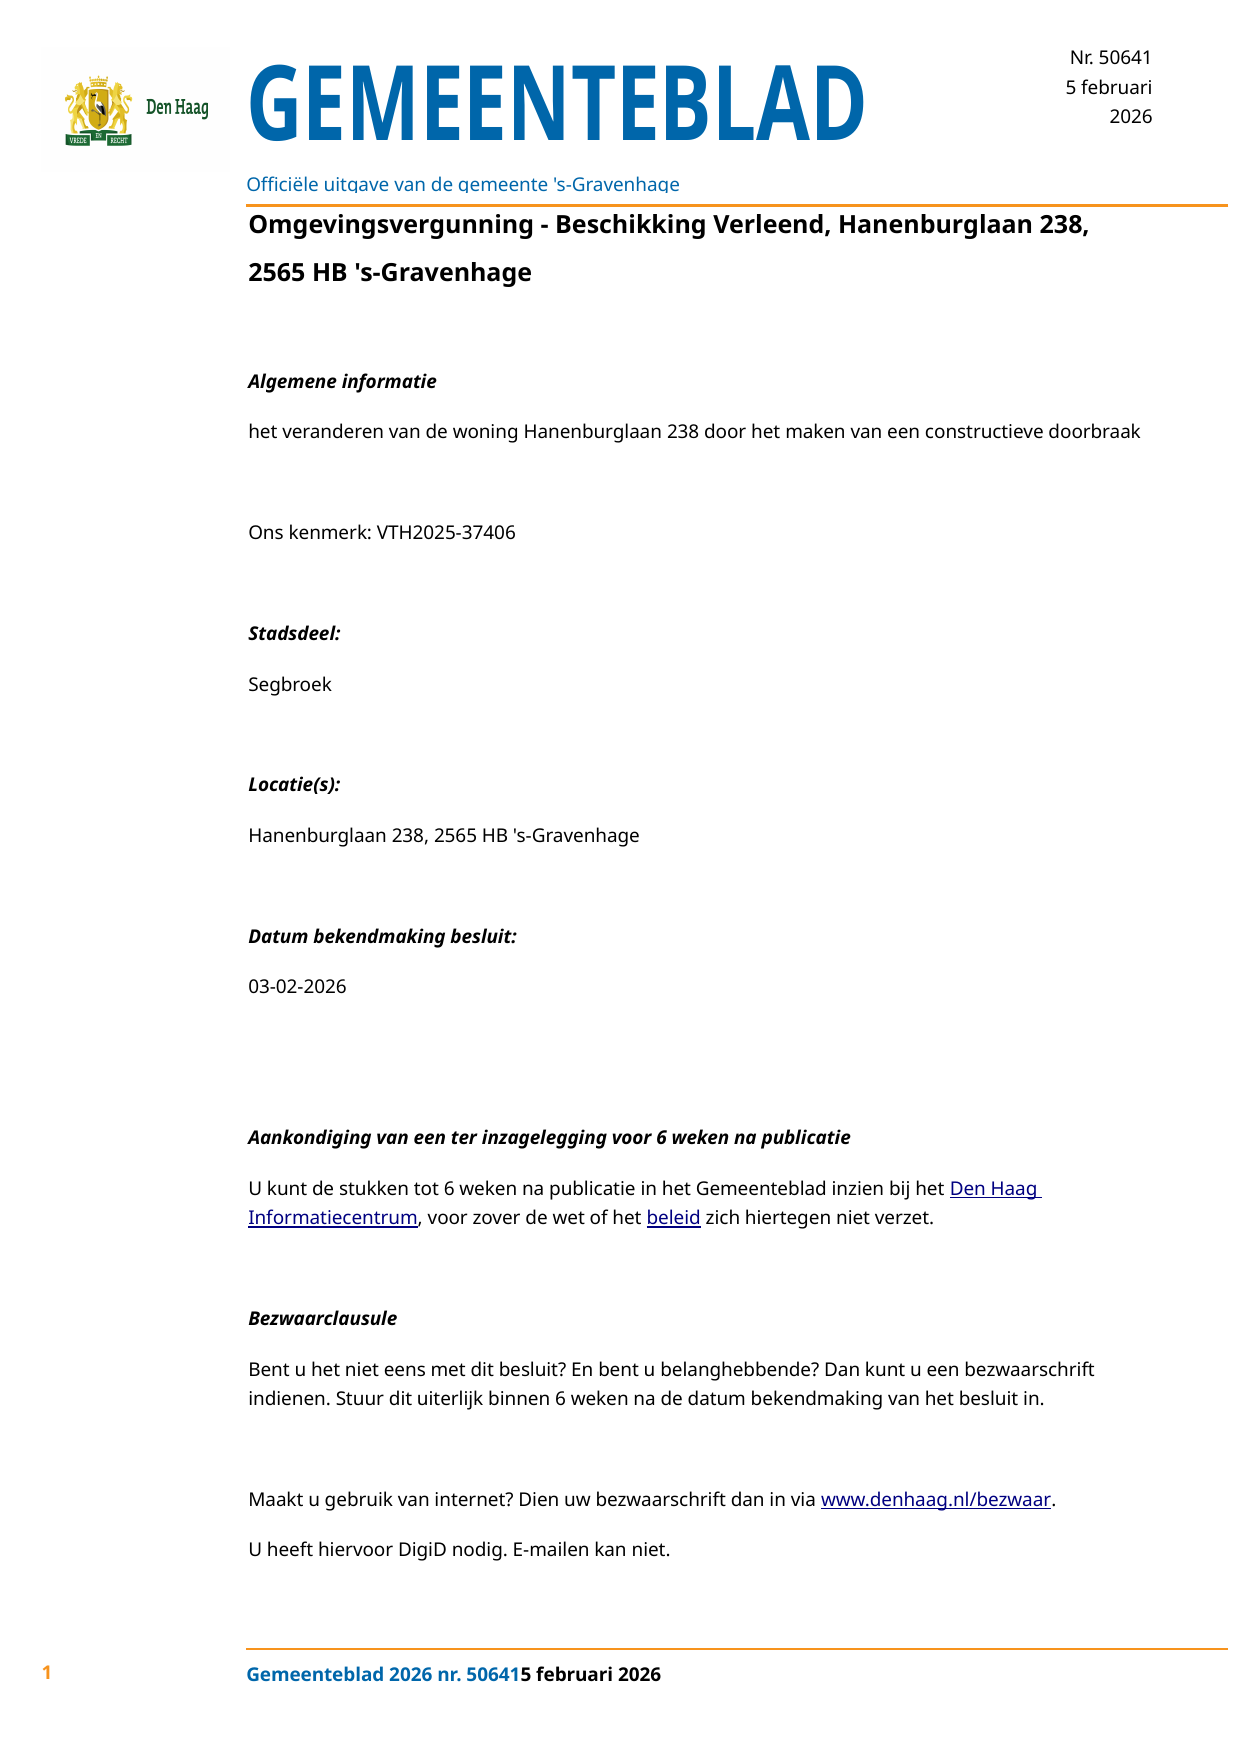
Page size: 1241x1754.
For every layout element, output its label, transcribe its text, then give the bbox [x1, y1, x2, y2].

text Segbroek [248, 671, 1152, 697]
text Maakt u gebruik van internet? Dien uw bezwaarschrift dan in via www.denhaag.nl/bezwaar. [248, 1486, 1152, 1512]
text Stadsdeel: [248, 620, 1152, 646]
text Datum bekendmaking besluit: [248, 923, 1152, 949]
text Ons kenmerk: VTH2025-37406 [248, 519, 1152, 545]
text Aankondiging van een ter inzagelegging voor 6 weken na publicatie [248, 1124, 1152, 1150]
text U heeft hiervoor DigiD nodig. E-mailen kan niet. [248, 1537, 1152, 1562]
text Omgevingsvergunning - Beschikking Verleend, Hanenburglaan 238, 2565 HB 's-Gravenhage [248, 207, 1152, 288]
text U kunt de stukken tot 6 weken na publicatie in het Gemeenteblad inzien bij het Den Haag Informatiecentrum, voor zover de wet of het beleid zich hiertegen niet verzet. [248, 1175, 1152, 1230]
text Locatie(s): [248, 772, 1152, 797]
text Hanenburglaan 238, 2565 HB 's-Gravenhage [248, 822, 1152, 848]
text Bent u het niet eens met dit besluit? En bent u belanghebbende? Dan kunt u een bezwaarschrift indienen. Stuur dit uiterlijk binnen 6 weken na de datum bekendmaking van het besluit in. [248, 1356, 1152, 1411]
picture [41, 47, 231, 172]
text het veranderen van de woning Hanenburglaan 238 door het maken van een constructieve doorbraak [248, 419, 1152, 444]
text 03-02-2026 [248, 973, 1152, 999]
text Algemene informatie [248, 368, 1152, 394]
text Bezwaarclausule [248, 1305, 1152, 1331]
